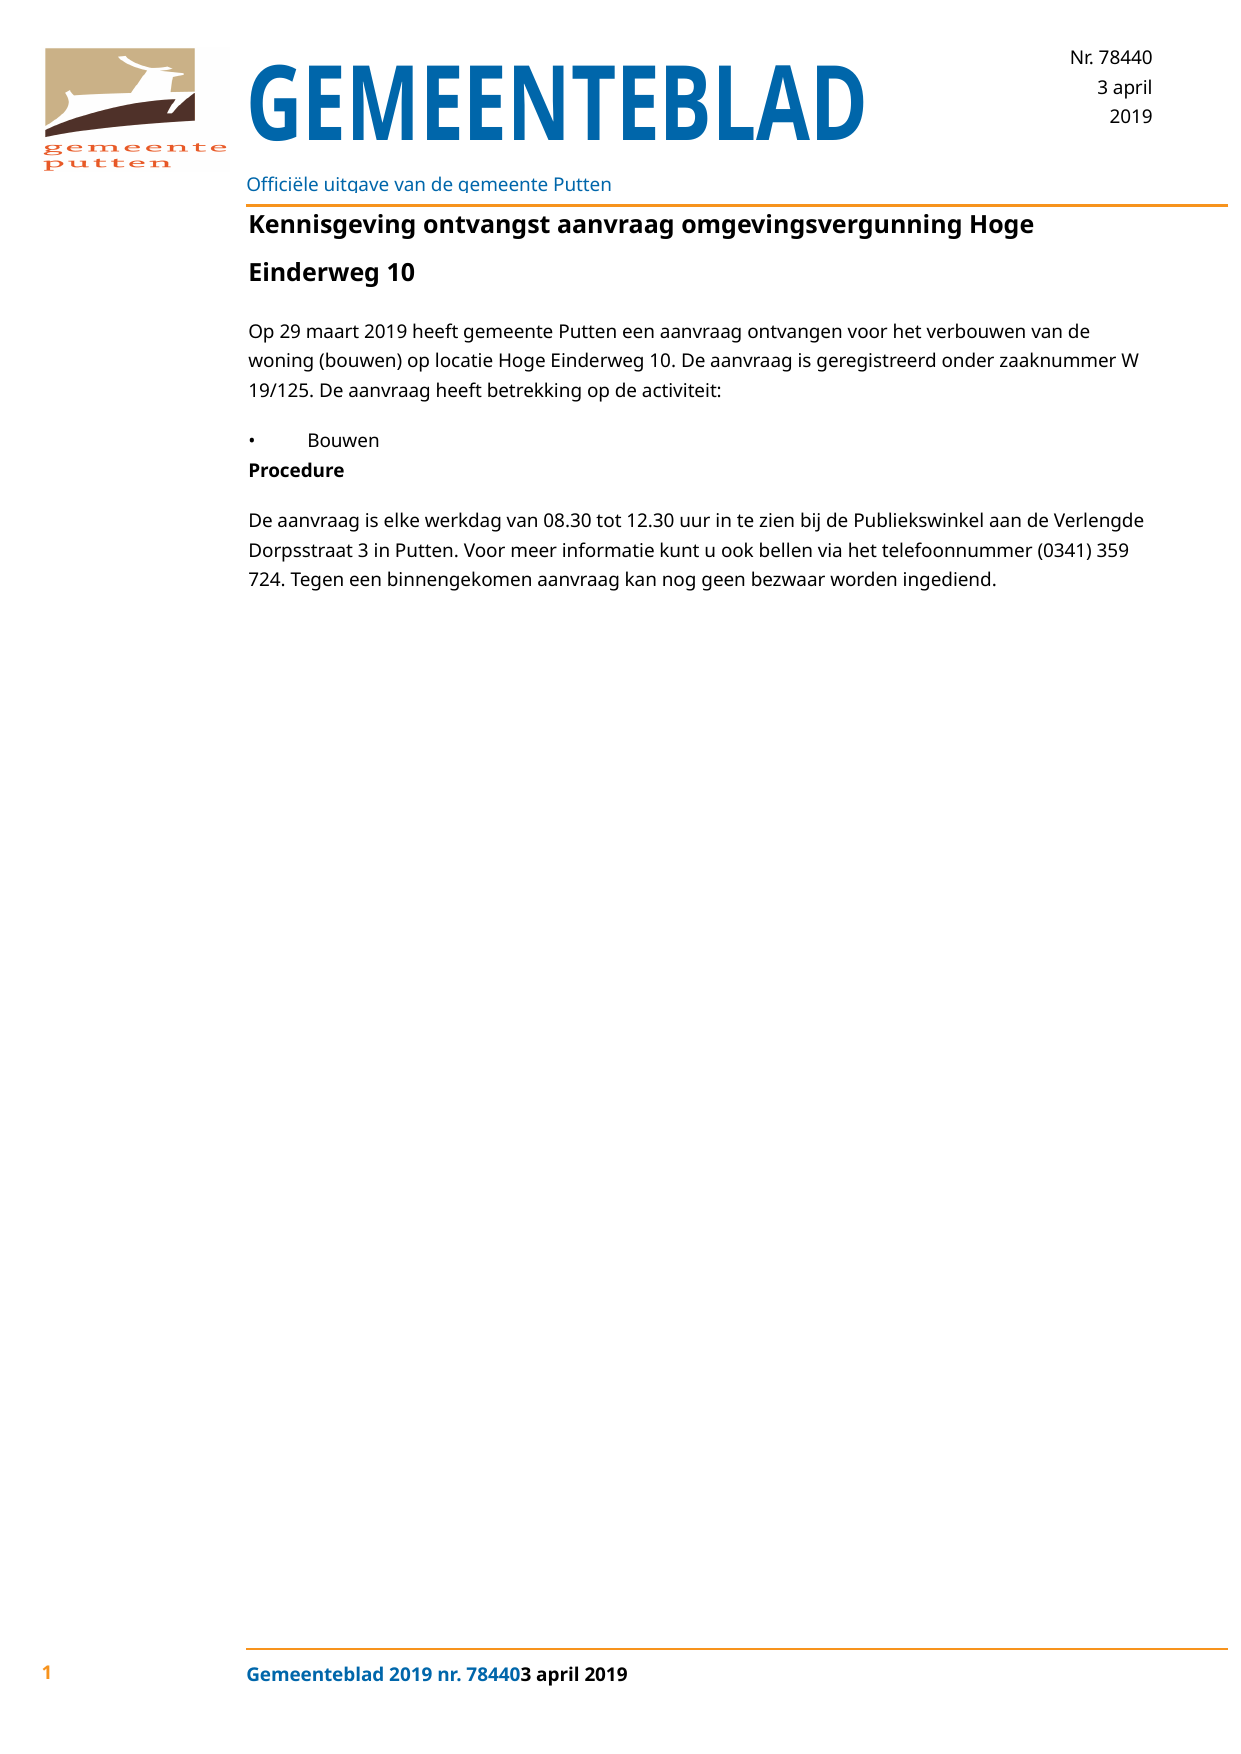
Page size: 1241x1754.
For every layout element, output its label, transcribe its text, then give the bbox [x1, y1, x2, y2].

text Kennisgeving ontvangst aanvraag omgevingsvergunning Hoge Einderweg 10 [248, 207, 1152, 288]
picture [41, 47, 231, 172]
text Procedure [248, 457, 1152, 483]
list Bouwen [248, 427, 1152, 453]
text De aanvraag is elke werkdag van 08.30 tot 12.30 uur in te zien bij de Publiekswinkel aan de Verlengde Dorpsstraat 3 in Putten. Voor meer informatie kunt u ook bellen via het telefoonnummer (0341) 359 724. Tegen een binnengekomen aanvraag kan nog geen bezwaar worden ingediend. [248, 507, 1152, 592]
text Op 29 maart 2019 heeft gemeente Putten een aanvraag ontvangen voor het verbouwen van de woning (bouwen) op locatie Hoge Einderweg 10. De aanvraag is geregistreerd onder zaaknummer W 19/125. De aanvraag heeft betrekking op de activiteit: [248, 318, 1152, 403]
